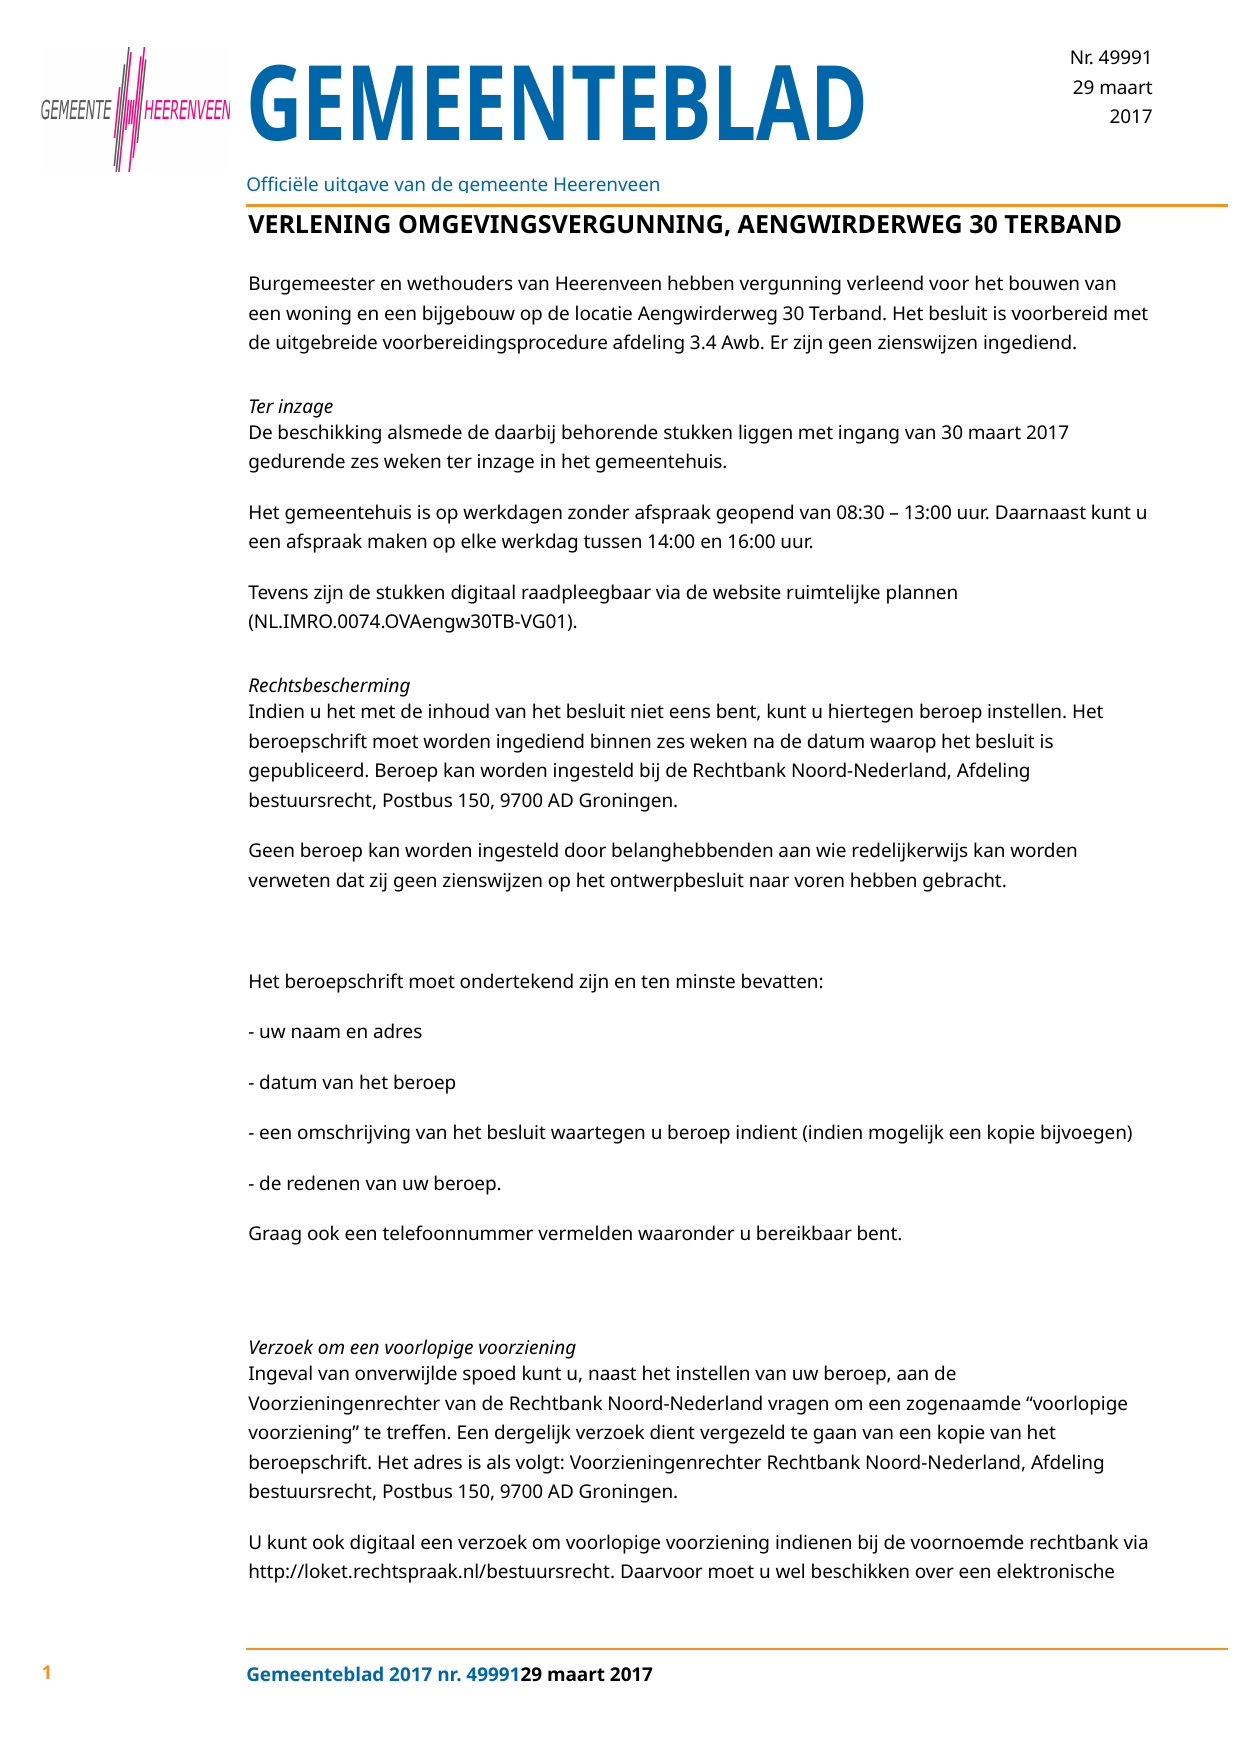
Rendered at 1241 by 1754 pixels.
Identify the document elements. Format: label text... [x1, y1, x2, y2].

text - datum van het beroep [248, 1069, 1152, 1094]
picture [41, 47, 231, 172]
text Tevens zijn de stukken digitaal raadpleegbaar via de website ruimtelijke plannen (NL.IMRO.0074.OVAengw30TB-VG01). [248, 579, 1152, 634]
text Graag ook een telefoonnummer vermelden waaronder u bereikbaar bent. [248, 1220, 1152, 1246]
text Het gemeentehuis is op werkdagen zonder afspraak geopend van 08:30 – 13:00 uur. Daarnaast kunt u een afspraak maken op elke werkdag tussen 14:00 en 16:00 uur. [248, 499, 1152, 554]
text De beschikking alsmede de daarbij behorende stukken liggen met ingang van 30 maart 2017 gedurende zes weken ter inzage in het gemeentehuis. [248, 419, 1152, 474]
text - de redenen van uw beroep. [248, 1170, 1152, 1195]
text Indien u het met de inhoud van het besluit niet eens bent, kunt u hiertegen beroep instellen. Het beroepschrift moet worden ingediend binnen zes weken na de datum waarop het besluit is gepubliceerd. Beroep kan worden ingesteld bij de Rechtbank Noord-Nederland, Afdeling bestuursrecht, Postbus 150, 9700 AD Groningen. [248, 698, 1152, 813]
text - een omschrijving van het besluit waartegen u beroep indient (indien mogelijk een kopie bijvoegen) [248, 1119, 1152, 1145]
text U kunt ook digitaal een verzoek om voorlopige voorziening indienen bij de voornoemde rechtbank via http://loket.rechtspraak.nl/bestuursrecht. Daarvoor moet u wel beschikken over een elektronische [248, 1529, 1152, 1584]
text Rechtsbescherming [248, 673, 1152, 698]
text Verzoek om een voorlopige voorziening [248, 1334, 1152, 1360]
text Ingeval van onverwijlde spoed kunt u, naast het instellen van uw beroep, aan de Voorzieningenrechter van de Rechtbank Noord-Nederland vragen om een zogenaamde “voorlopige voorziening” te treffen. Een dergelijk verzoek dient vergezeld te gaan van een kopie van het beroepschrift. Het adres is als volgt: Voorzieningenrechter Rechtbank Noord-Nederland, Afdeling bestuursrecht, Postbus 150, 9700 AD Groningen. [248, 1360, 1152, 1504]
text Geen beroep kan worden ingesteld door belanghebbenden aan wie redelijkerwijs kan worden verweten dat zij geen zienswijzen op het ontwerpbesluit naar voren hebben gebracht. [248, 838, 1152, 893]
text - uw naam en adres [248, 1018, 1152, 1044]
text Ter inzage [248, 393, 1152, 419]
text VERLENING OMGEVINGSVERGUNNING, AENGWIRDERWEG 30 TERBAND [248, 207, 1152, 241]
text Het beroepschrift moet ondertekend zijn en ten minste bevatten: [248, 968, 1152, 994]
text Burgemeester en wethouders van Heerenveen hebben vergunning verleend voor het bouwen van een woning en een bijgebouw op de locatie Aengwirderweg 30 Terband. Het besluit is voorbereid met de uitgebreide voorbereidingsprocedure afdeling 3.4 Awb. Er zijn geen zienswijzen ingediend. [248, 270, 1152, 355]
